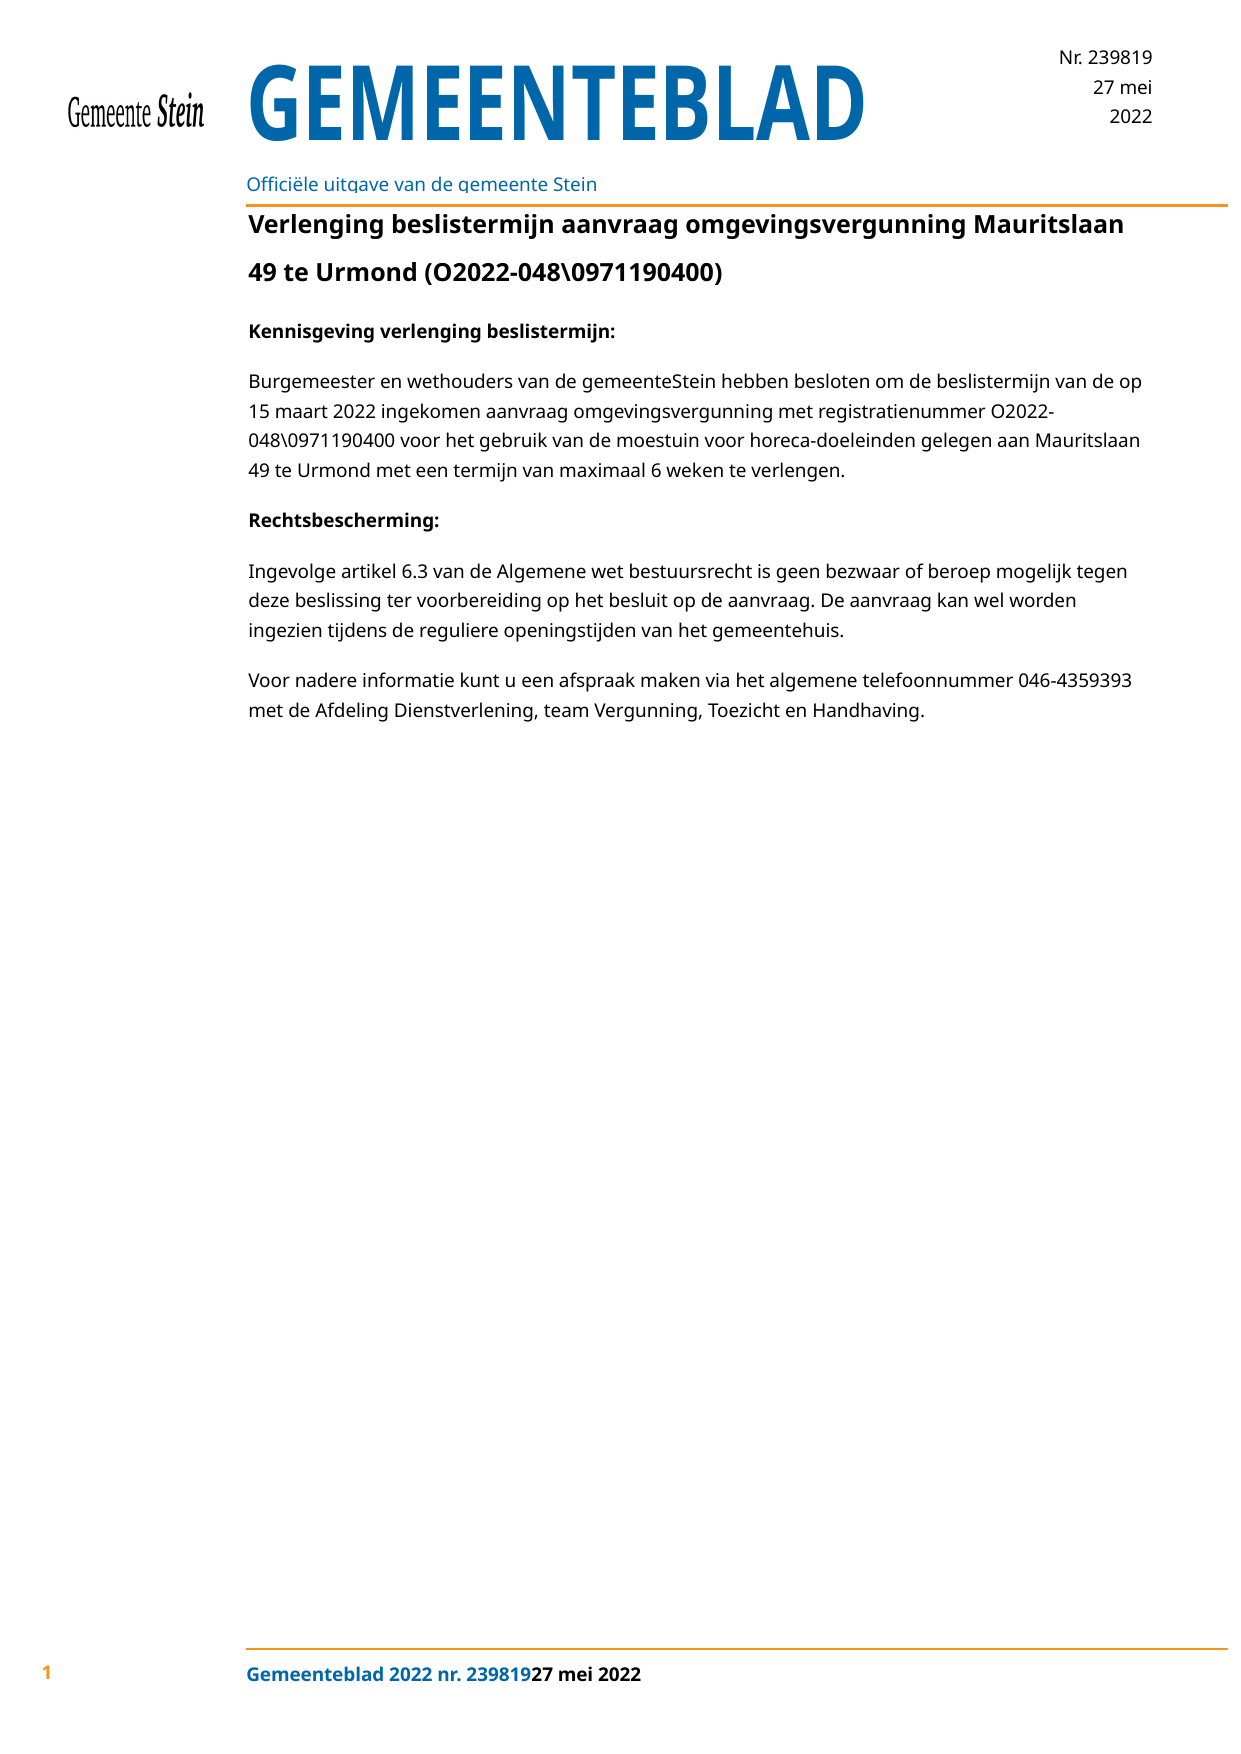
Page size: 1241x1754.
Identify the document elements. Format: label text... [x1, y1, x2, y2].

text Burgemeester en wethouders van de gemeenteStein hebben besloten om de beslistermijn van de op 15 maart 2022 ingekomen aanvraag omgevingsvergunning met registratienummer O2022-048\0971190400 voor het gebruik van de moestuin voor horeca-doeleinden gelegen aan Mauritslaan 49 te Urmond met een termijn van maximaal 6 weken te verlengen. [248, 368, 1152, 483]
picture [41, 47, 231, 172]
text Rechtsbescherming: [248, 507, 1152, 533]
text Voor nadere informatie kunt u een afspraak maken via het algemene telefoonnummer 046-4359393 met de Afdeling Dienstverlening, team Vergunning, Toezicht en Handhaving. [248, 667, 1152, 723]
text Kennisgeving verlenging beslistermijn: [248, 318, 1152, 344]
text Verlenging beslistermijn aanvraag omgevingsvergunning Mauritslaan 49 te Urmond (O2022-048\0971190400) [248, 207, 1152, 288]
text Ingevolge artikel 6.3 van de Algemene wet bestuursrecht is geen bezwaar of beroep mogelijk tegen deze beslissing ter voorbereiding op het besluit op de aanvraag. De aanvraag kan wel worden ingezien tijdens de reguliere openingstijden van het gemeentehuis. [248, 558, 1152, 643]
